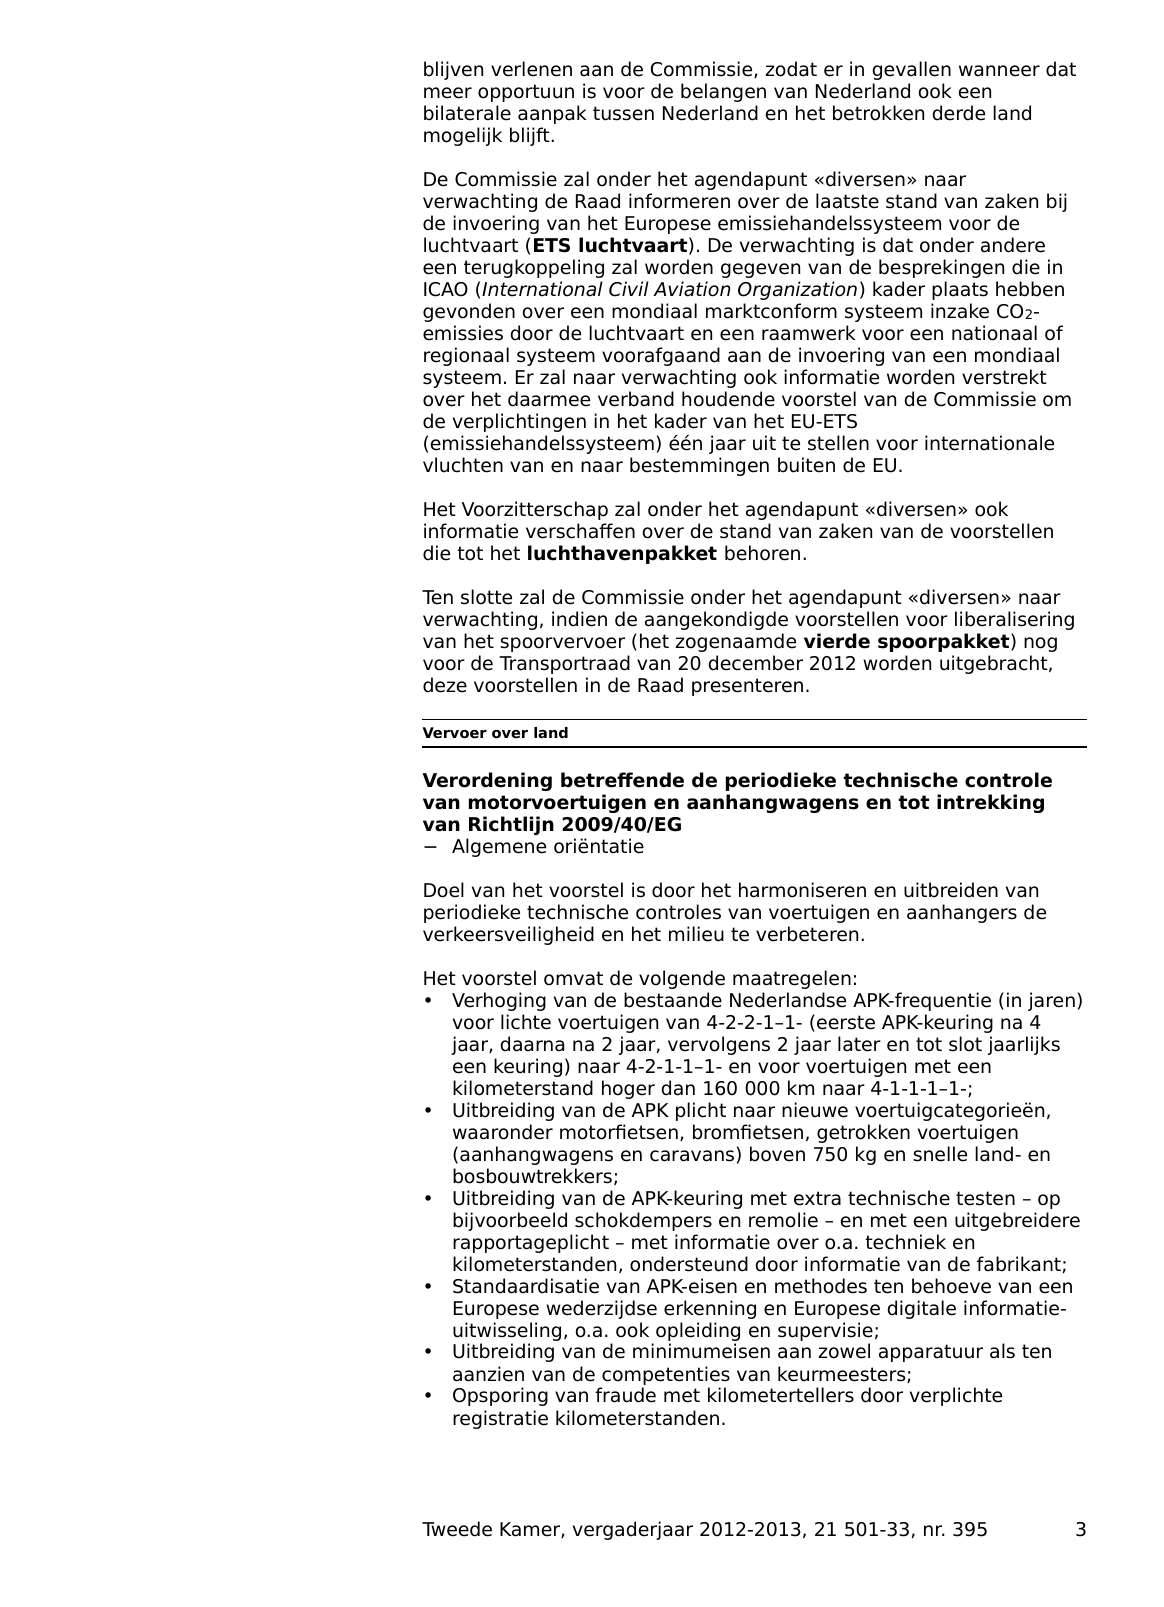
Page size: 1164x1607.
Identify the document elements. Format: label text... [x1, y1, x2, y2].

table_header Vervoer over land [422, 720, 1087, 746]
text • Opsporing van fraude met kilometertellers door verplichte registratie kilometerstanden. [422, 1385, 1087, 1429]
text De Commissie zal onder het agendapunt «diversen» naar verwachting de Raad informeren over de laatste stand van zaken bij de invoering van het Europese emissiehandelssysteem voor de luchtvaart (ETS luchtvaart). De verwachting is dat onder andere een terugkoppeling zal worden gegeven van de besprekingen die in ICAO (International Civil Aviation Organization) kader plaats hebben gevonden over een mondiaal marktconform systeem inzake CO2-emissies door de luchtvaart en een raamwerk voor een nationaal of regionaal systeem voorafgaand aan de invoering van een mondiaal systeem. Er zal naar verwachting ook informatie worden verstrekt over het daarmee verband houdende voorstel van de Commissie om de verplichtingen in het kader van het EU-ETS (emissiehandelssysteem) één jaar uit te stellen voor internationale vluchten van en naar bestemmingen buiten de EU. [422, 169, 1087, 477]
text • Uitbreiding van de APK plicht naar nieuwe voertuigcategorieën, waaronder motorfietsen, bromfietsen, getrokken voertuigen (aanhangwagens en caravans) boven 750 kg en snelle land- en bosbouwtrekkers; [422, 1100, 1087, 1188]
text Ten slotte zal de Commissie onder het agendapunt «diversen» naar verwachting, indien de aangekondigde voorstellen voor liberalisering van het spoorvervoer (het zogenaamde vierde spoorpakket) nog voor de Transportraad van 20 december 2012 worden uitgebracht, deze voorstellen in de Raad presenteren. [422, 587, 1087, 697]
text • Standaardisatie van APK-eisen en methodes ten behoeve van een Europese wederzijdse erkenning en Europese digitale informatie-uitwisseling, o.a. ook opleiding en supervisie; [422, 1276, 1087, 1341]
subtitle Verordening betreffende de periodieke technische controle van motorvoertuigen en aanhangwagens en tot intrekking van Richtlijn 2009/40/EG [422, 769, 1087, 836]
text • Uitbreiding van de APK-keuring met extra technische testen – op bijvoorbeeld schokdempers en remolie – en met een uitgebreidere rapportageplicht – met informatie over o.a. techniek en kilometerstanden, ondersteund door informatie van de fabrikant; [422, 1188, 1087, 1276]
text Het Voorzitterschap zal onder het agendapunt «diversen» ook informatie verschaffen over de stand van zaken van de voorstellen die tot het luchthavenpakket behoren. [422, 499, 1087, 565]
text Het voorstel omvat de volgende maatregelen: [422, 968, 1087, 990]
text blijven verlenen aan de Commissie, zodat er in gevallen wanneer dat meer opportuun is voor de belangen van Nederland ook een bilaterale aanpak tussen Nederland en het betrokken derde land mogelijk blijft. [422, 59, 1087, 147]
text • Verhoging van de bestaande Nederlandse APK-frequentie (in jaren) voor lichte voertuigen van 4-2-2-1–1- (eerste APK-keuring na 4 jaar, daarna na 2 jaar, vervolgens 2 jaar later en tot slot jaarlijks een keuring) naar 4-2-1-1–1- en voor voertuigen met een kilometerstand hoger dan 160 000 km naar 4-1-1-1–1-; [422, 990, 1087, 1100]
text Doel van het voorstel is door het harmoniseren en uitbreiden van periodieke technische controles van voertuigen en aanhangers de verkeersveiligheid en het milieu te verbeteren. [422, 880, 1087, 946]
text − Algemene oriëntatie [422, 836, 1087, 857]
text • Uitbreiding van de minimumeisen aan zowel apparatuur als ten aanzien van de competenties van keurmeesters; [422, 1341, 1087, 1385]
